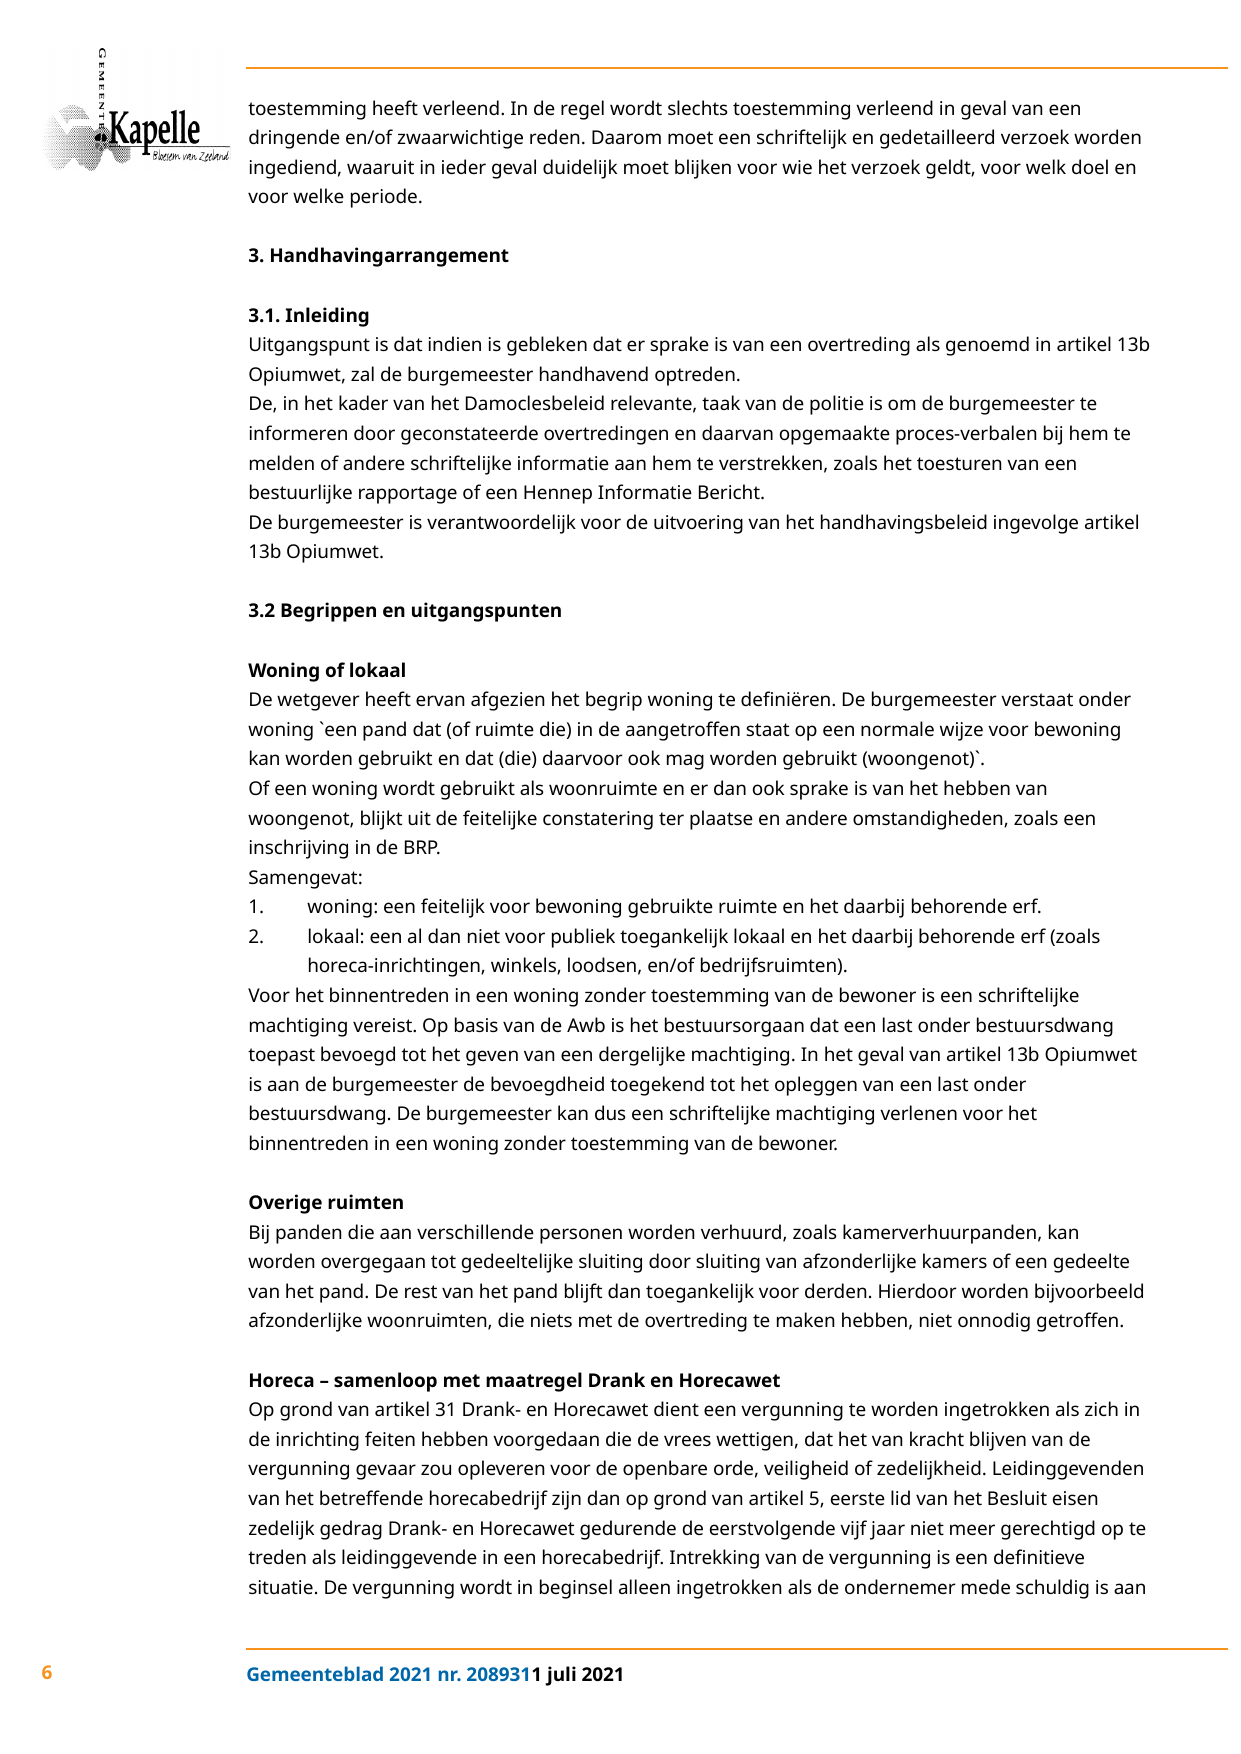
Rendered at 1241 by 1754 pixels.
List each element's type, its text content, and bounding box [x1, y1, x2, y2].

text Bij panden die aan verschillende personen worden verhuurd, zoals kamerverhuurpanden, kan worden overgegaan tot gedeeltelijke sluiting door sluiting van afzonderlijke kamers of een gedeelte van het pand. De rest van het pand blijft dan toegankelijk voor derden. Hierdoor worden bijvoorbeeld afzonderlijke woonruimten, die niets met de overtreding te maken hebben, niet onnodig getroffen. [248, 1219, 1152, 1333]
text Samengevat: [248, 864, 1152, 890]
text Of een woning wordt gebruikt als woonruimte en er dan ook sprake is van het hebben van woongenot, blijkt uit de feitelijke constatering ter plaatse en andere omstandigheden, zoals een inschrijving in de BRP. [248, 775, 1152, 860]
text 3.2 Begrippen en uitgangspunten [248, 598, 1152, 623]
text 3. Handhavingarrangement [248, 243, 1152, 268]
text De, in het kader van het Damoclesbeleid relevante, taak van de politie is om de burgemeester te informeren door geconstateerde overtredingen en daarvan opgemaakte proces-verbalen bij hem te melden of andere schriftelijke informatie aan hem te verstrekken, zoals het toesturen van een bestuurlijke rapportage of een Hennep Informatie Bericht. [248, 391, 1152, 505]
text Uitgangspunt is dat indien is gebleken dat er sprake is van een overtreding als genoemd in artikel 13b Opiumwet, zal de burgemeester handhavend optreden. [248, 331, 1152, 387]
list lokaal: een al dan niet voor publiek toegankelijk lokaal en het daarbij behorende erf (zoals horeca-inrichtingen, winkels, loodsen, en/of bedrijfsruimten). [248, 923, 1152, 978]
text De burgemeester is verantwoordelijk voor de uitvoering van het handhavingsbeleid ingevolge artikel 13b Opiumwet. [248, 509, 1152, 564]
text Horeca – samenloop met maatregel Drank en Horecawet [248, 1367, 1152, 1393]
text Overige ruimten [248, 1189, 1152, 1215]
picture [41, 47, 231, 172]
list woning: een feitelijk voor bewoning gebruikte ruimte en het daarbij behorende erf. [248, 893, 1152, 919]
text toestemming heeft verleend. In de regel wordt slechts toestemming verleend in geval van een dringende en/of zwaarwichtige reden. Daarom moet een schriftelijk en gedetailleerd verzoek worden ingediend, waaruit in ieder geval duidelijk moet blijken voor wie het verzoek geldt, voor welk doel en voor welke periode. [248, 95, 1152, 209]
text De wetgever heeft ervan afgezien het begrip woning te definiëren. De burgemeester verstaat onder woning `een pand dat (of ruimte die) in de aangetroffen staat op een normale wijze voor bewoning kan worden gebruikt en dat (die) daarvoor ook mag worden gebruikt (woongenot)`. [248, 686, 1152, 771]
text Op grond van artikel 31 Drank- en Horecawet dient een vergunning te worden ingetrokken als zich in de inrichting feiten hebben voorgedaan die de vrees wettigen, dat het van kracht blijven van de vergunning gevaar zou opleveren voor de openbare orde, veiligheid of zedelijkheid. Leidinggevenden van het betreffende horecabedrijf zijn dan op grond van artikel 5, eerste lid van het Besluit eisen zedelijk gedrag Drank- en Horecawet gedurende de eerstvolgende vijf jaar niet meer gerechtigd op te treden als leidinggevende in een horecabedrijf. Intrekking van de vergunning is een definitieve situatie. De vergunning wordt in beginsel alleen ingetrokken als de ondernemer mede schuldig is aan [248, 1396, 1152, 1600]
text 3.1. Inleiding [248, 302, 1152, 328]
text Woning of lokaal [248, 657, 1152, 683]
text Voor het binnentreden in een woning zonder toestemming van de bewoner is een schriftelijke machtiging vereist. Op basis van de Awb is het bestuursorgaan dat een last onder bestuursdwang toepast bevoegd tot het geven van een dergelijke machtiging. In het geval van artikel 13b Opiumwet is aan de burgemeester de bevoegdheid toegekend tot het opleggen van een last onder bestuursdwang. De burgemeester kan dus een schriftelijke machtiging verlenen voor het binnentreden in een woning zonder toestemming van de bewoner. [248, 982, 1152, 1156]
